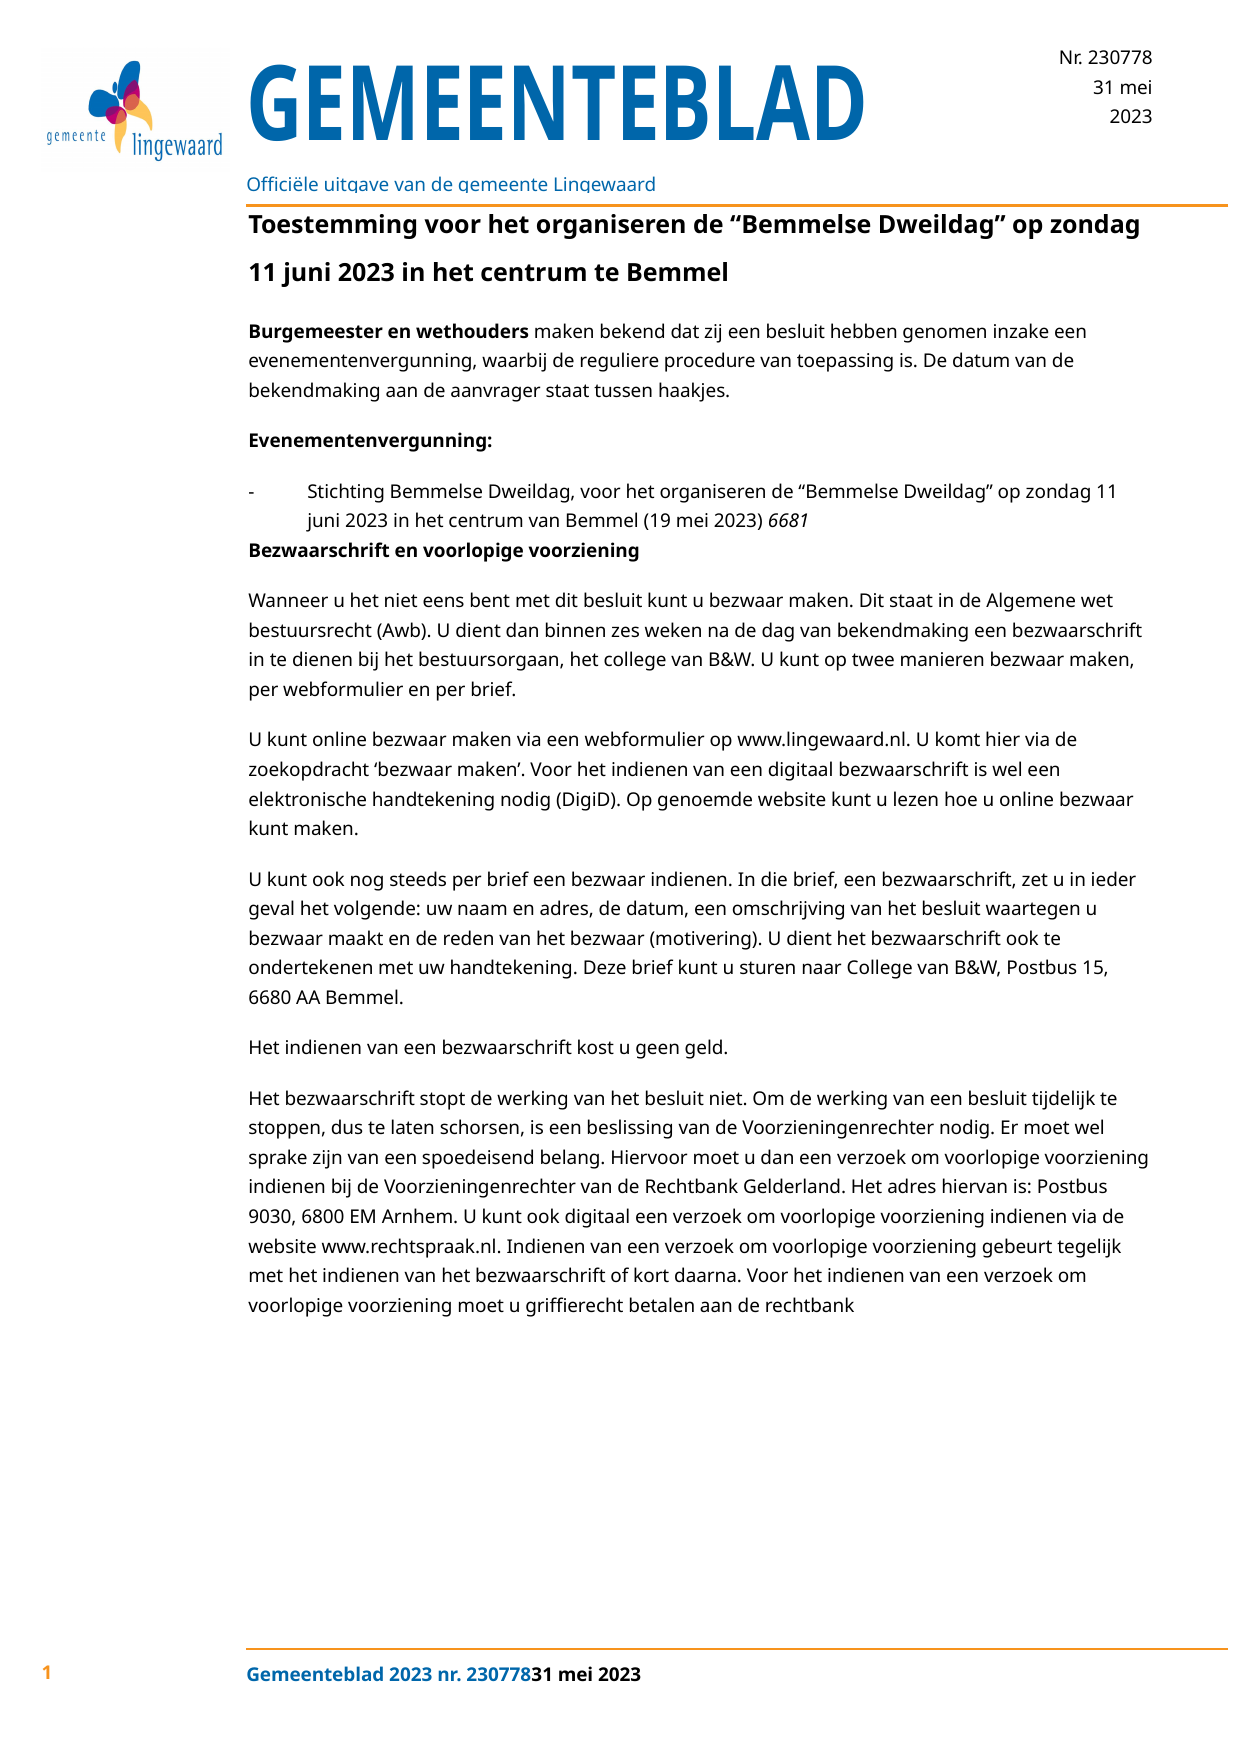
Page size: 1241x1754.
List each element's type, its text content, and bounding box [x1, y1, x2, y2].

text Toestemming voor het organiseren de “Bemmelse Dweildag” op zondag 11 juni 2023 in het centrum te Bemmel [248, 207, 1152, 288]
text U kunt ook nog steeds per brief een bezwaar indienen. In die brief, een bezwaarschrift, zet u in ieder geval het volgende: uw naam en adres, de datum, een omschrijving van het besluit waartegen u bezwaar maakt en de reden van het bezwaar (motivering). U dient het bezwaarschrift ook te ondertekenen met uw handtekening. Deze brief kunt u sturen naar College van B&W, Postbus 15, 6680 AA Bemmel. [248, 866, 1152, 1010]
text Wanneer u het niet eens bent met dit besluit kunt u bezwaar maken. Dit staat in de Algemene wet bestuursrecht (Awb). U dient dan binnen zes weken na de dag van bekendmaking een bezwaarschrift in te dienen bij het bestuursorgaan, het college van B&W. U kunt op twee manieren bezwaar maken, per webformulier en per brief. [248, 587, 1152, 702]
text Het bezwaarschrift stopt de werking van het besluit niet. Om de werking van een besluit tijdelijk te stoppen, dus te laten schorsen, is een beslissing van de Voorzieningenrechter nodig. Er moet wel sprake zijn van een spoedeisend belang. Hiervoor moet u dan een verzoek om voorlopige voorziening indienen bij de Voorzieningenrechter van de Rechtbank Gelderland. Het adres hiervan is: Postbus 9030, 6800 EM Arnhem. U kunt ook digitaal een verzoek om voorlopige voorziening indienen via de website www.rechtspraak.nl. Indienen van een verzoek om voorlopige voorziening gebeurt tegelijk met het indienen van het bezwaarschrift of kort daarna. Voor het indienen van een verzoek om voorlopige voorziening moet u griffierecht betalen aan de rechtbank [248, 1085, 1152, 1318]
picture [41, 47, 231, 172]
list Stichting Bemmelse Dweildag, voor het organiseren de “Bemmelse Dweildag” op zondag 11 juni 2023 in het centrum van Bemmel (19 mei 2023) 6681 [248, 478, 1152, 533]
text U kunt online bezwaar maken via een webformulier op www.lingewaard.nl. U komt hier via de zoekopdracht ‘bezwaar maken’. Voor het indienen van een digitaal bezwaarschrift is wel een elektronische handtekening nodig (DigiD). Op genoemde website kunt u lezen hoe u online bezwaar kunt maken. [248, 727, 1152, 841]
text Burgemeester en wethouders maken bekend dat zij een besluit hebben genomen inzake een evenementenvergunning, waarbij de reguliere procedure van toepassing is. De datum van de bekendmaking aan de aanvrager staat tussen haakjes. [248, 318, 1152, 403]
text Evenementenvergunning: [248, 427, 1152, 453]
text Bezwaarschrift en voorlopige voorziening [248, 537, 1152, 563]
text Het indienen van een bezwaarschrift kost u geen geld. [248, 1034, 1152, 1060]
